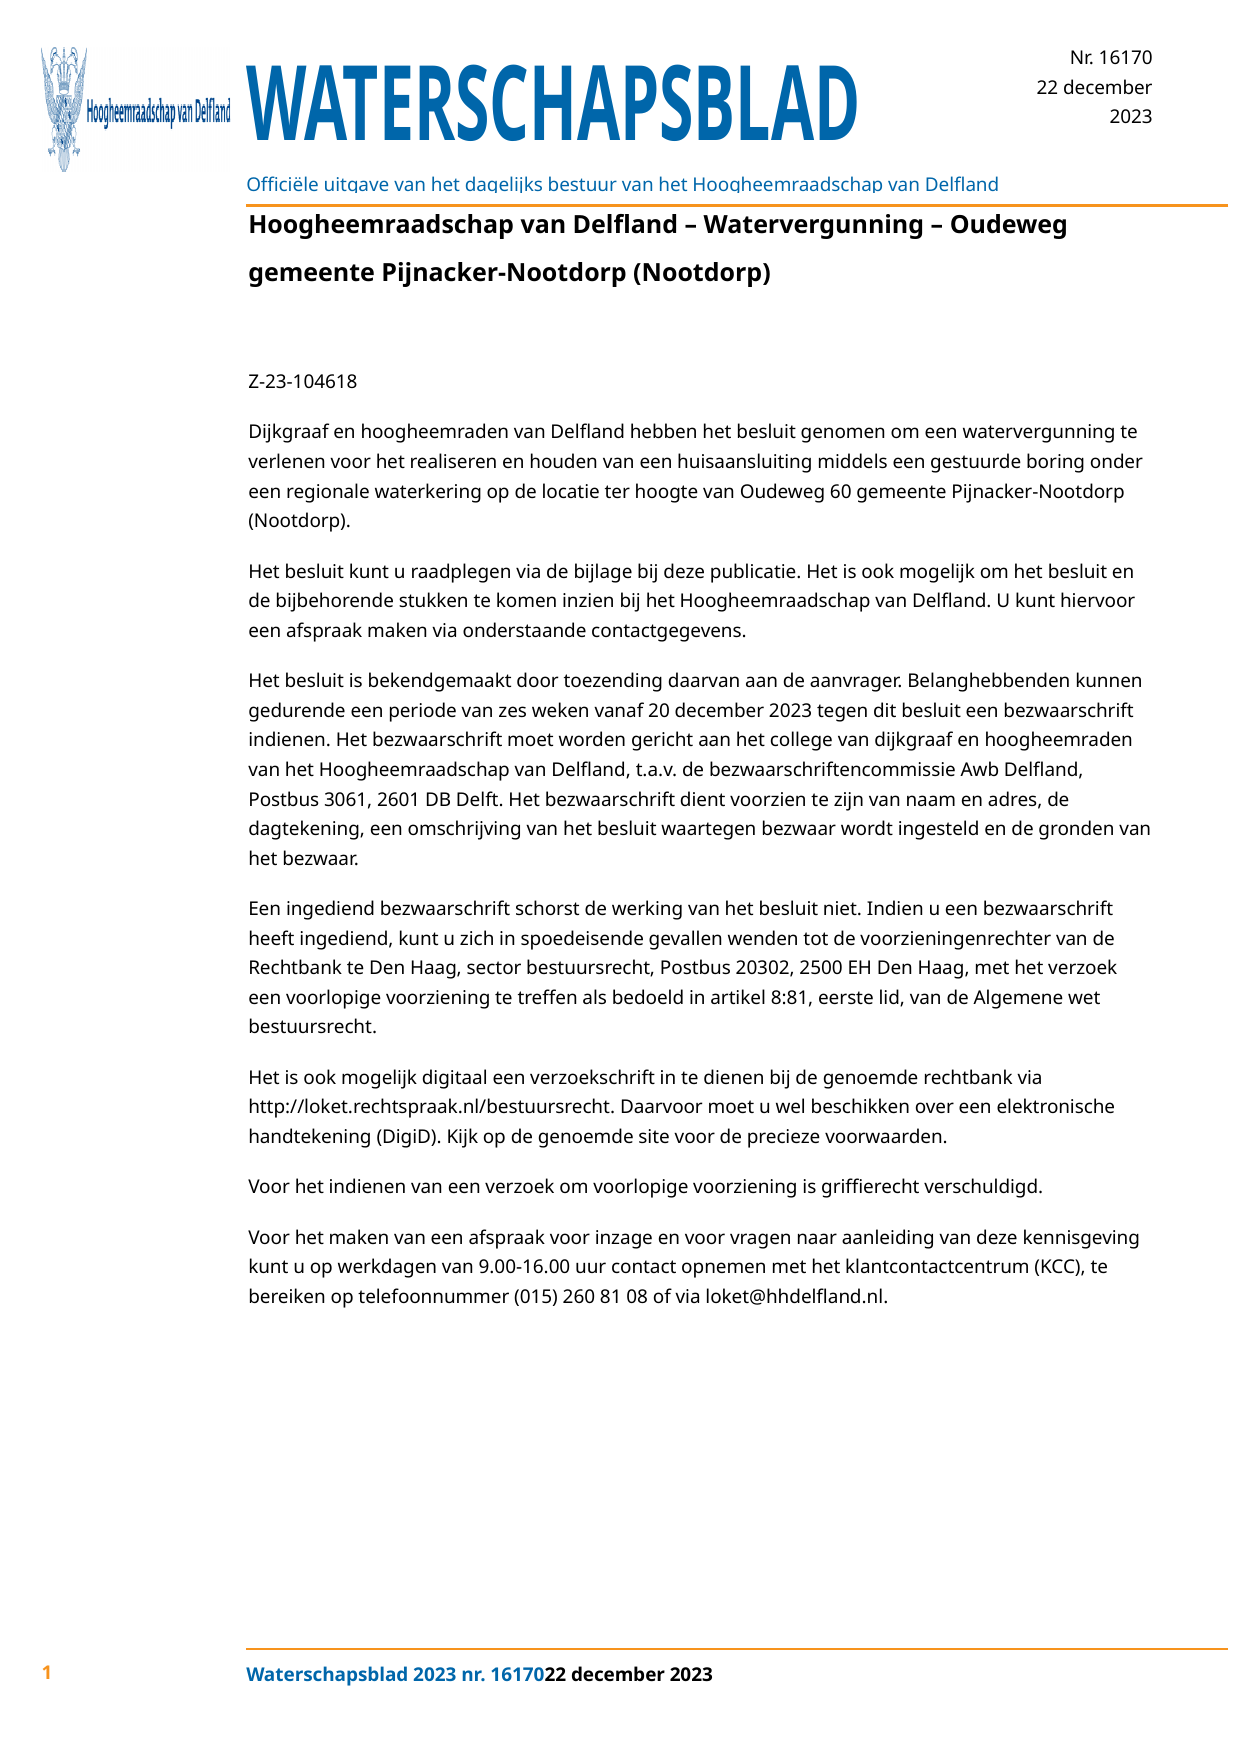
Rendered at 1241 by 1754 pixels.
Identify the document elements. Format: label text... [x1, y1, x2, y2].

text Voor het indienen van een verzoek om voorlopige voorziening is griffierecht verschuldigd. [248, 1174, 1152, 1199]
text Het besluit is bekendgemaakt door toezending daarvan aan de aanvrager. Belanghebbenden kunnen gedurende een periode van zes weken vanaf 20 december 2023 tegen dit besluit een bezwaarschrift indienen. Het bezwaarschrift moet worden gericht aan het college van dijkgraaf en hoogheemraden van het Hoogheemraadschap van Delfland, t.a.v. de bezwaarschriftencommissie Awb Delfland, Postbus 3061, 2601 DB Delft. Het bezwaarschrift dient voorzien te zijn van naam en adres, de dagtekening, een omschrijving van het besluit waartegen bezwaar wordt ingesteld en de gronden van het bezwaar. [248, 667, 1152, 871]
text Dijkgraaf en hoogheemraden van Delfland hebben het besluit genomen om een watervergunning te verlenen voor het realiseren en houden van een huisaansluiting middels een gestuurde boring onder een regionale waterkering op de locatie ter hoogte van Oudeweg 60 gemeente Pijnacker-Nootdorp (Nootdorp). [248, 419, 1152, 533]
text Voor het maken van een afspraak voor inzage en voor vragen naar aanleiding van deze kennisgeving kunt u op werkdagen van 9.00-16.00 uur contact opnemen met het klantcontactcentrum (KCC), te bereiken op telefoonnummer (015) 260 81 08 of via loket@hhdelfland.nl. [248, 1224, 1152, 1309]
text Hoogheemraadschap van Delfland – Watervergunning – Oudeweg gemeente Pijnacker-Nootdorp (Nootdorp) [248, 207, 1152, 288]
text Een ingediend bezwaarschrift schorst de werking van het besluit niet. Indien u een bezwaarschrift heeft ingediend, kunt u zich in spoedeisende gevallen wenden tot de voorzieningenrechter van de Rechtbank te Den Haag, sector bestuursrecht, Postbus 20302, 2500 EH Den Haag, met het verzoek een voorlopige voorziening te treffen als bedoeld in artikel 8:81, eerste lid, van de Algemene wet bestuursrecht. [248, 895, 1152, 1039]
text Z-23-104618 [248, 368, 1152, 394]
text Het besluit kunt u raadplegen via de bijlage bij deze publicatie. Het is ook mogelijk om het besluit en de bijbehorende stukken te komen inzien bij het Hoogheemraadschap van Delfland. U kunt hiervoor een afspraak maken via onderstaande contactgegevens. [248, 558, 1152, 643]
picture [41, 47, 231, 172]
text Het is ook mogelijk digitaal een verzoekschrift in te dienen bij de genoemde rechtbank via http://loket.rechtspraak.nl/bestuursrecht. Daarvoor moet u wel beschikken over een elektronische handtekening (DigiD). Kijk op de genoemde site voor de precieze voorwaarden. [248, 1064, 1152, 1149]
